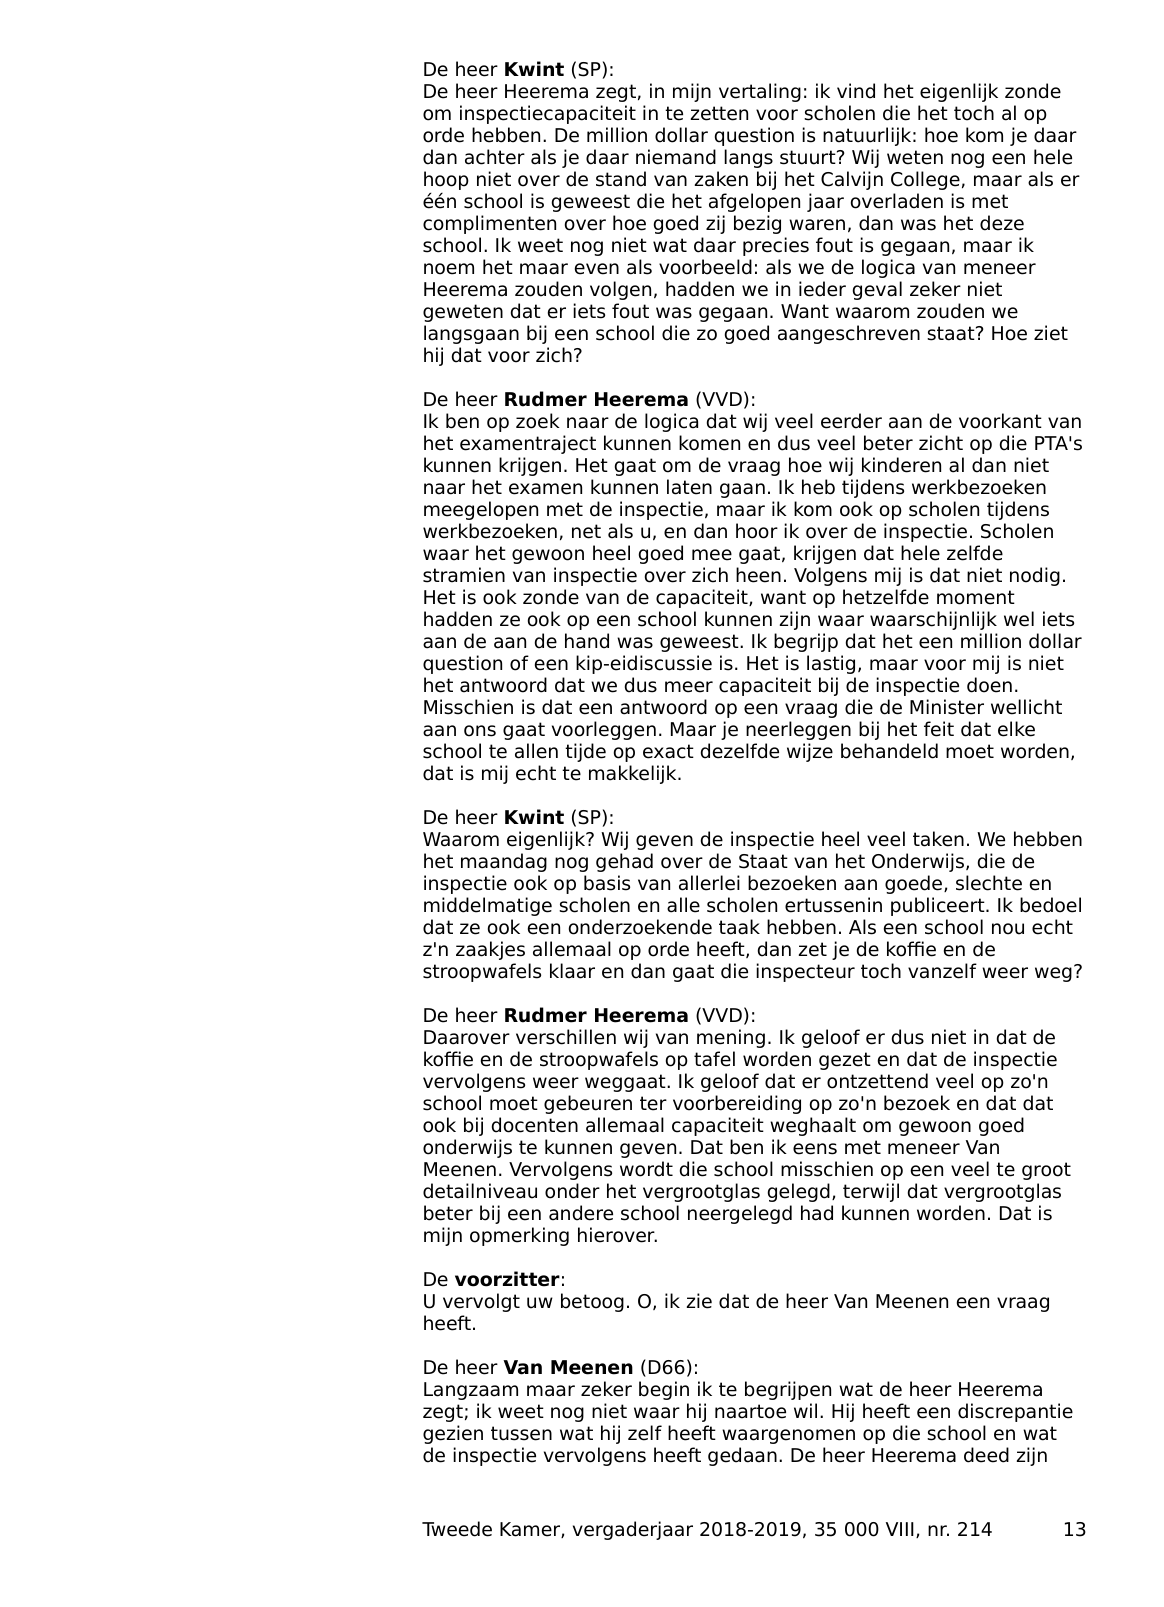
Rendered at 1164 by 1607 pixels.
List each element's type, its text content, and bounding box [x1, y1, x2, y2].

text U vervolgt uw betoog. O, ik zie dat de heer Van Meenen een vraag heeft. [422, 1291, 1087, 1335]
text Ik ben op zoek naar de logica dat wij veel eerder aan de voorkant van het examentraject kunnen komen en dus veel beter zicht op die PTA's kunnen krijgen. Het gaat om de vraag hoe wij kinderen al dan niet naar het examen kunnen laten gaan. Ik heb tijdens werkbezoeken meegelopen met de inspectie, maar ik kom ook op scholen tijdens werkbezoeken, net als u, en dan hoor ik over de inspectie. Scholen waar het gewoon heel goed mee gaat, krijgen dat hele zelfde stramien van inspectie over zich heen. Volgens mij is dat niet nodig. Het is ook zonde van de capaciteit, want op hetzelfde moment hadden ze ook op een school kunnen zijn waar waarschijnlijk wel iets aan de aan de hand was geweest. Ik begrijp dat het een million dollar question of een kip-eidiscussie is. Het is lastig, maar voor mij is niet het antwoord dat we dus meer capaciteit bij de inspectie doen. Misschien is dat een antwoord op een vraag die de Minister wellicht aan ons gaat voorleggen. Maar je neerleggen bij het feit dat elke school te allen tijde op exact dezelfde wijze behandeld moet worden, dat is mij echt te makkelijk. [422, 411, 1087, 784]
text De heer Van Meenen (D66): [422, 1357, 1087, 1379]
text De voorzitter: [422, 1269, 1087, 1291]
text De heer Rudmer Heerema (VVD): [422, 1005, 1087, 1027]
text De heer Kwint (SP): [422, 59, 1087, 81]
text De heer Kwint (SP): [422, 807, 1087, 829]
text Langzaam maar zeker begin ik te begrijpen wat de heer Heerema zegt; ik weet nog niet waar hij naartoe wil. Hij heeft een discrepantie gezien tussen wat hij zelf heeft waargenomen op die school en wat de inspectie vervolgens heeft gedaan. De heer Heerema deed zijn [422, 1379, 1087, 1467]
text Daarover verschillen wij van mening. Ik geloof er dus niet in dat de koffie en de stroopwafels op tafel worden gezet en dat de inspectie vervolgens weer weggaat. Ik geloof dat er ontzettend veel op zo'n school moet gebeuren ter voorbereiding op zo'n bezoek en dat dat ook bij docenten allemaal capaciteit weghaalt om gewoon goed onderwijs te kunnen geven. Dat ben ik eens met meneer Van Meenen. Vervolgens wordt die school misschien op een veel te groot detailniveau onder het vergrootglas gelegd, terwijl dat vergrootglas beter bij een andere school neergelegd had kunnen worden. Dat is mijn opmerking hierover. [422, 1027, 1087, 1247]
text De heer Rudmer Heerema (VVD): [422, 389, 1087, 411]
text Waarom eigenlijk? Wij geven de inspectie heel veel taken. We hebben het maandag nog gehad over de Staat van het Onderwijs, die de inspectie ook op basis van allerlei bezoeken aan goede, slechte en middelmatige scholen en alle scholen ertussenin publiceert. Ik bedoel dat ze ook een onderzoekende taak hebben. Als een school nou echt z'n zaakjes allemaal op orde heeft, dan zet je de koffie en de stroopwafels klaar en dan gaat die inspecteur toch vanzelf weer weg? [422, 829, 1087, 983]
text De heer Heerema zegt, in mijn vertaling: ik vind het eigenlijk zonde om inspectiecapaciteit in te zetten voor scholen die het toch al op orde hebben. De million dollar question is natuurlijk: hoe kom je daar dan achter als je daar niemand langs stuurt? Wij weten nog een hele hoop niet over de stand van zaken bij het Calvijn College, maar als er één school is geweest die het afgelopen jaar overladen is met complimenten over hoe goed zij bezig waren, dan was het deze school. Ik weet nog niet wat daar precies fout is gegaan, maar ik noem het maar even als voorbeeld: als we de logica van meneer Heerema zouden volgen, hadden we in ieder geval zeker niet geweten dat er iets fout was gegaan. Want waarom zouden we langsgaan bij een school die zo goed aangeschreven staat? Hoe ziet hij dat voor zich? [422, 81, 1087, 367]
